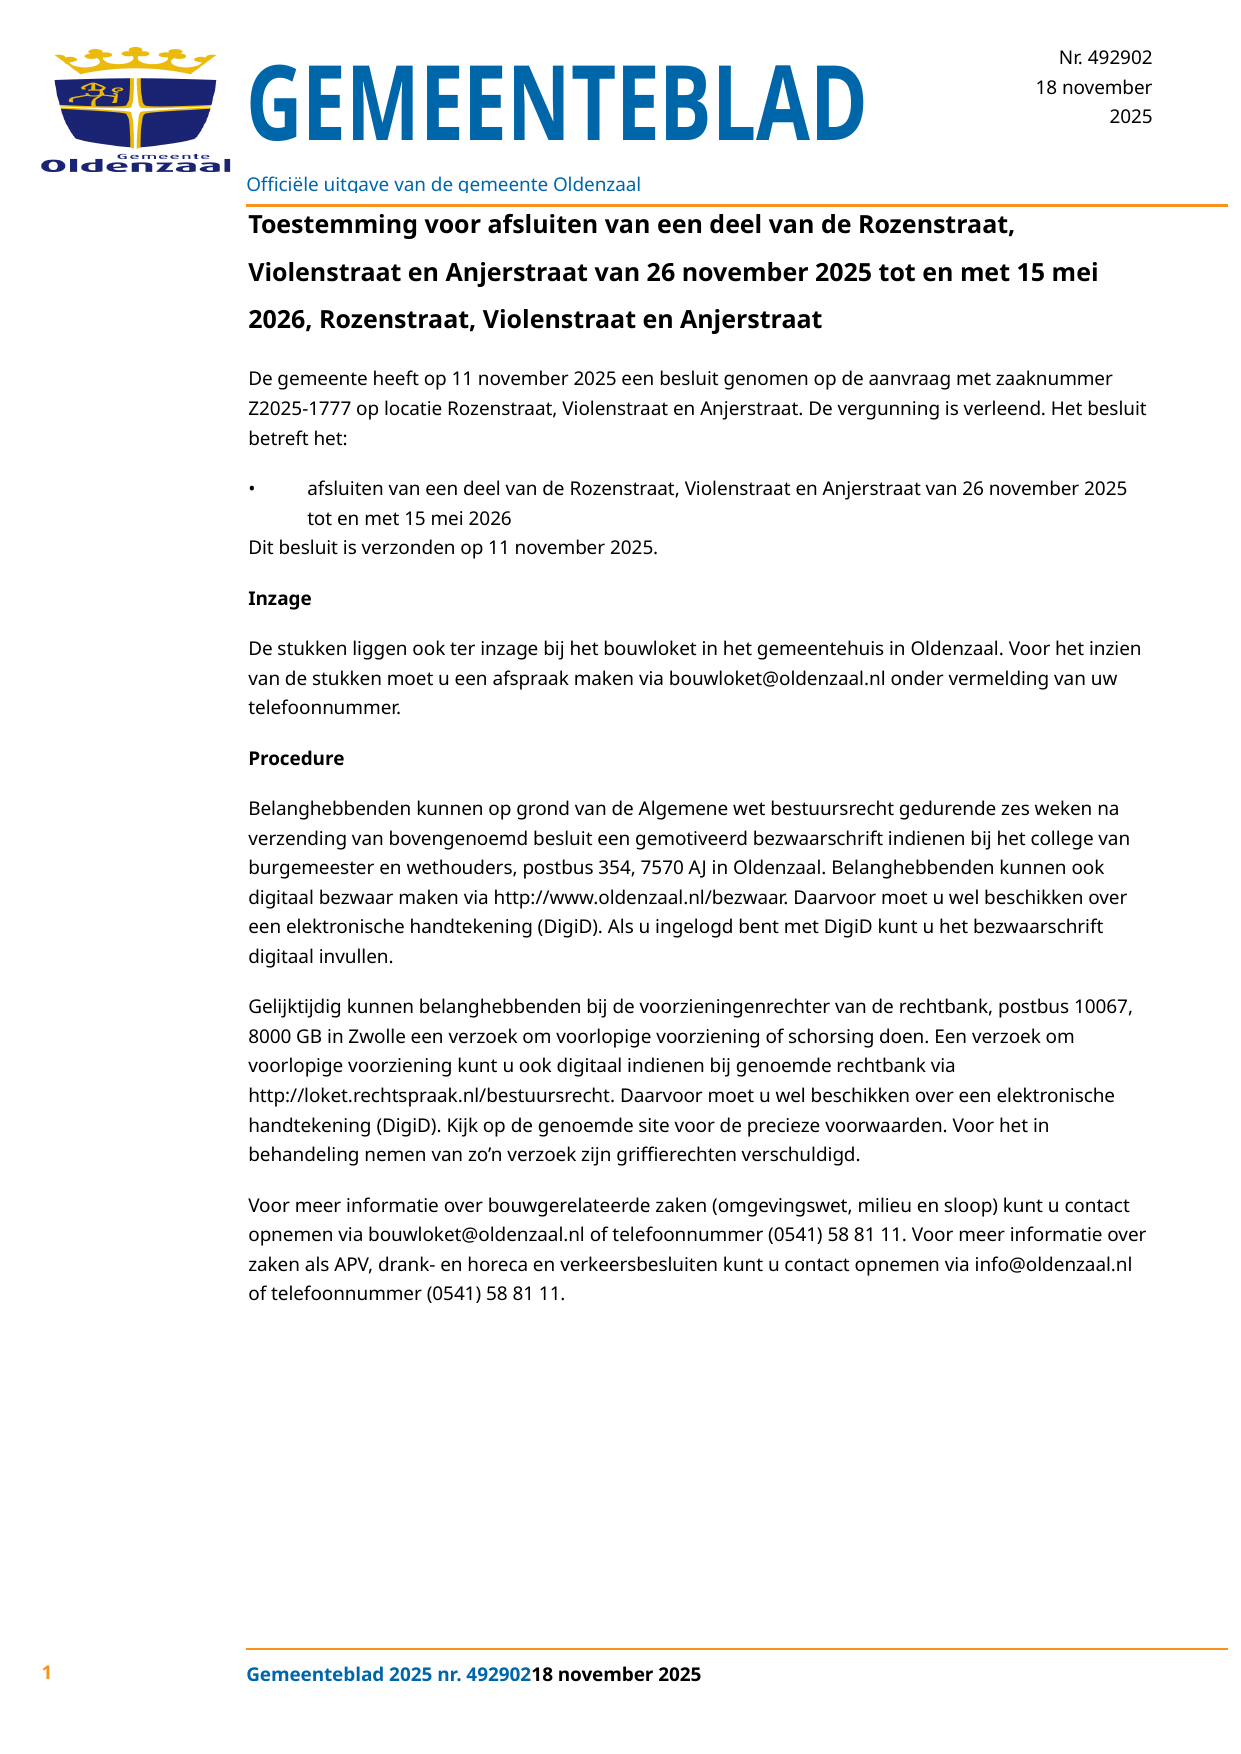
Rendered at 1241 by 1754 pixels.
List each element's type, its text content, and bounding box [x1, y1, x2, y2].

text De gemeente heeft op 11 november 2025 een besluit genomen op de aanvraag met zaaknummer Z2025-1777 op locatie Rozenstraat, Violenstraat en Anjerstraat. De vergunning is verleend. Het besluit betreft het: [248, 366, 1152, 450]
text Dit besluit is verzonden op 11 november 2025. [248, 534, 1152, 560]
text Gelijktijdig kunnen belanghebbenden bij de voorzieningenrechter van de rechtbank, postbus 10067, 8000 GB in Zwolle een verzoek om voorlopige voorziening of schorsing doen. Een verzoek om voorlopige voorziening kunt u ook digitaal indienen bij genoemde rechtbank via http://loket.rechtspraak.nl/bestuursrecht. Daarvoor moet u wel beschikken over een elektronische handtekening (DigiD). Kijk op de genoemde site voor de precieze voorwaarden. Voor het in behandeling nemen van zo’n verzoek zijn griffierechten verschuldigd. [248, 993, 1152, 1167]
text Voor meer informatie over bouwgerelateerde zaken (omgevingswet, milieu en sloop) kunt u contact opnemen via bouwloket@oldenzaal.nl of telefoonnummer (0541) 58 81 11. Voor meer informatie over zaken als APV, drank- en horeca en verkeersbesluiten kunt u contact opnemen via info@oldenzaal.nl of telefoonnummer (0541) 58 81 11. [248, 1192, 1152, 1306]
list afsluiten van een deel van de Rozenstraat, Violenstraat en Anjerstraat van 26 november 2025 tot en met 15 mei 2026 [248, 475, 1152, 530]
text De stukken liggen ook ter inzage bij het bouwloket in het gemeentehuis in Oldenzaal. Voor het inzien van de stukken moet u een afspraak maken via bouwloket@oldenzaal.nl onder vermelding van uw telefoonnummer. [248, 635, 1152, 720]
text Belanghebbenden kunnen op grond van de Algemene wet bestuursrecht gedurende zes weken na verzending van bovengenoemd besluit een gemotiveerd bezwaarschrift indienen bij het college van burgemeester en wethouders, postbus 354, 7570 AJ in Oldenzaal. Belanghebbenden kunnen ook digitaal bezwaar maken via http://www.oldenzaal.nl/bezwaar. Daarvoor moet u wel beschikken over een elektronische handtekening (DigiD). Als u ingelogd bent met DigiD kunt u het bezwaarschrift digitaal invullen. [248, 795, 1152, 969]
text Inzage [248, 585, 1152, 610]
text Toestemming voor afsluiten van een deel van de Rozenstraat, Violenstraat en Anjerstraat van 26 november 2025 tot en met 15 mei 2026, Rozenstraat, Violenstraat en Anjerstraat [248, 207, 1152, 336]
text Procedure [248, 745, 1152, 770]
picture [41, 47, 231, 172]
